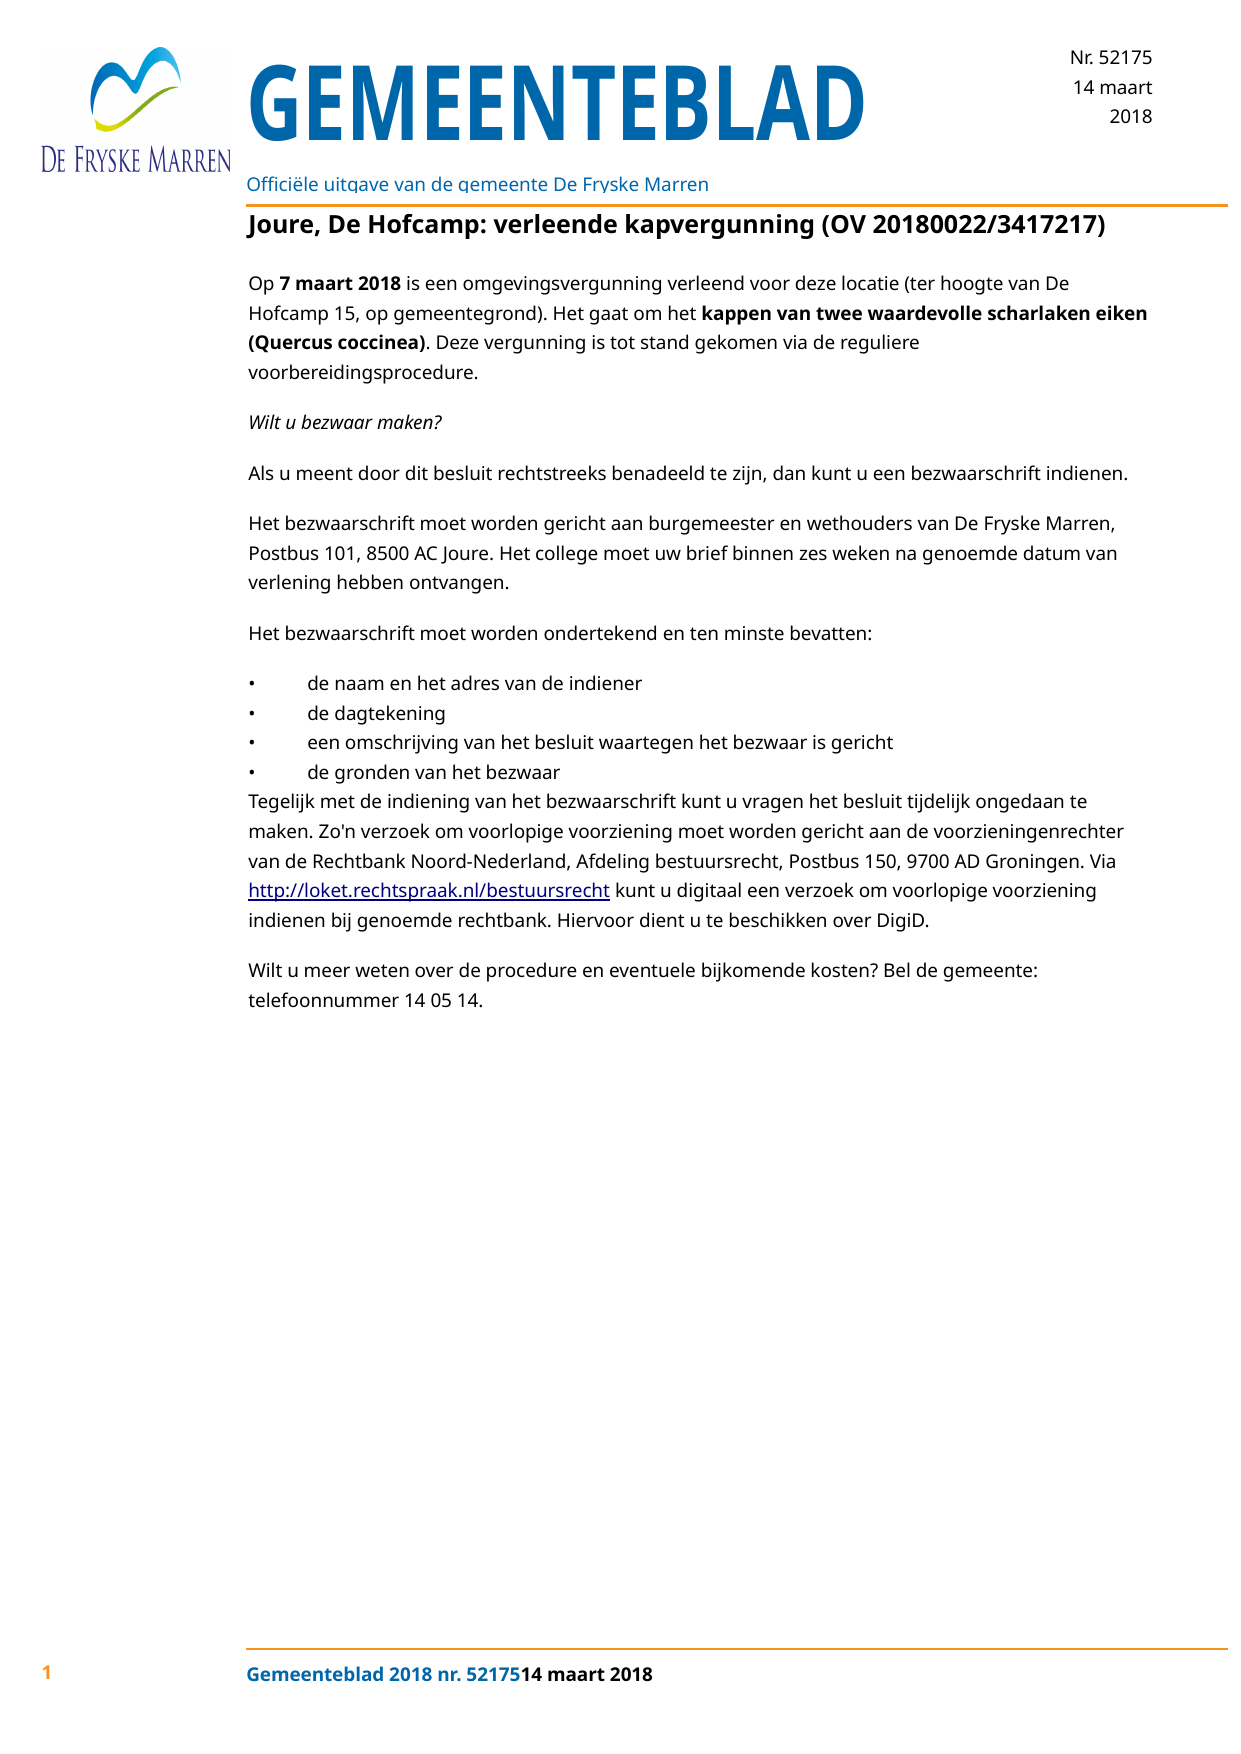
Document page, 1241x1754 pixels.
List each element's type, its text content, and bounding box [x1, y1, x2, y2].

text Wilt u meer weten over de procedure en eventuele bijkomende kosten? Bel de gemeente: telefoonnummer 14 05 14. [248, 957, 1152, 1013]
text Tegelijk met de indiening van het bezwaarschrift kunt u vragen het besluit tijdelijk ongedaan te maken. Zo'n verzoek om voorlopige voorziening moet worden gericht aan de voorzieningenrechter van de Rechtbank Noord-Nederland, Afdeling bestuursrecht, Postbus 150, 9700 AD Groningen. Via http://loket.rechtspraak.nl/bestuursrecht kunt u digitaal een verzoek om voorlopige voorziening indienen bij genoemde rechtbank. Hiervoor dient u te beschikken over DigiD. [248, 789, 1152, 933]
list een omschrijving van het besluit waartegen het bezwaar is gericht [248, 729, 1152, 755]
list de naam en het adres van de indiener [248, 670, 1152, 696]
text Als u meent door dit besluit rechtstreeks benadeeld te zijn, dan kunt u een bezwaarschrift indienen. [248, 460, 1152, 486]
list de gronden van het bezwaar [248, 759, 1152, 785]
text Wilt u bezwaar maken? [248, 409, 1152, 435]
text Het bezwaarschrift moet worden ondertekend en ten minste bevatten: [248, 620, 1152, 646]
text Joure, De Hofcamp: verleende kapvergunning (OV 20180022/3417217) [248, 207, 1152, 241]
text Op 7 maart 2018 is een omgevingsvergunning verleend voor deze locatie (ter hoogte van De Hofcamp 15, op gemeentegrond). Het gaat om het kappen van twee waardevolle scharlaken eiken (Quercus coccinea). Deze vergunning is tot stand gekomen via de reguliere voorbereidingsprocedure. [248, 270, 1152, 385]
picture [41, 47, 231, 172]
text Het bezwaarschrift moet worden gericht aan burgemeester en wethouders van De Fryske Marren, Postbus 101, 8500 AC Joure. Het college moet uw brief binnen zes weken na genoemde datum van verlening hebben ontvangen. [248, 510, 1152, 595]
list de dagtekening [248, 700, 1152, 726]
